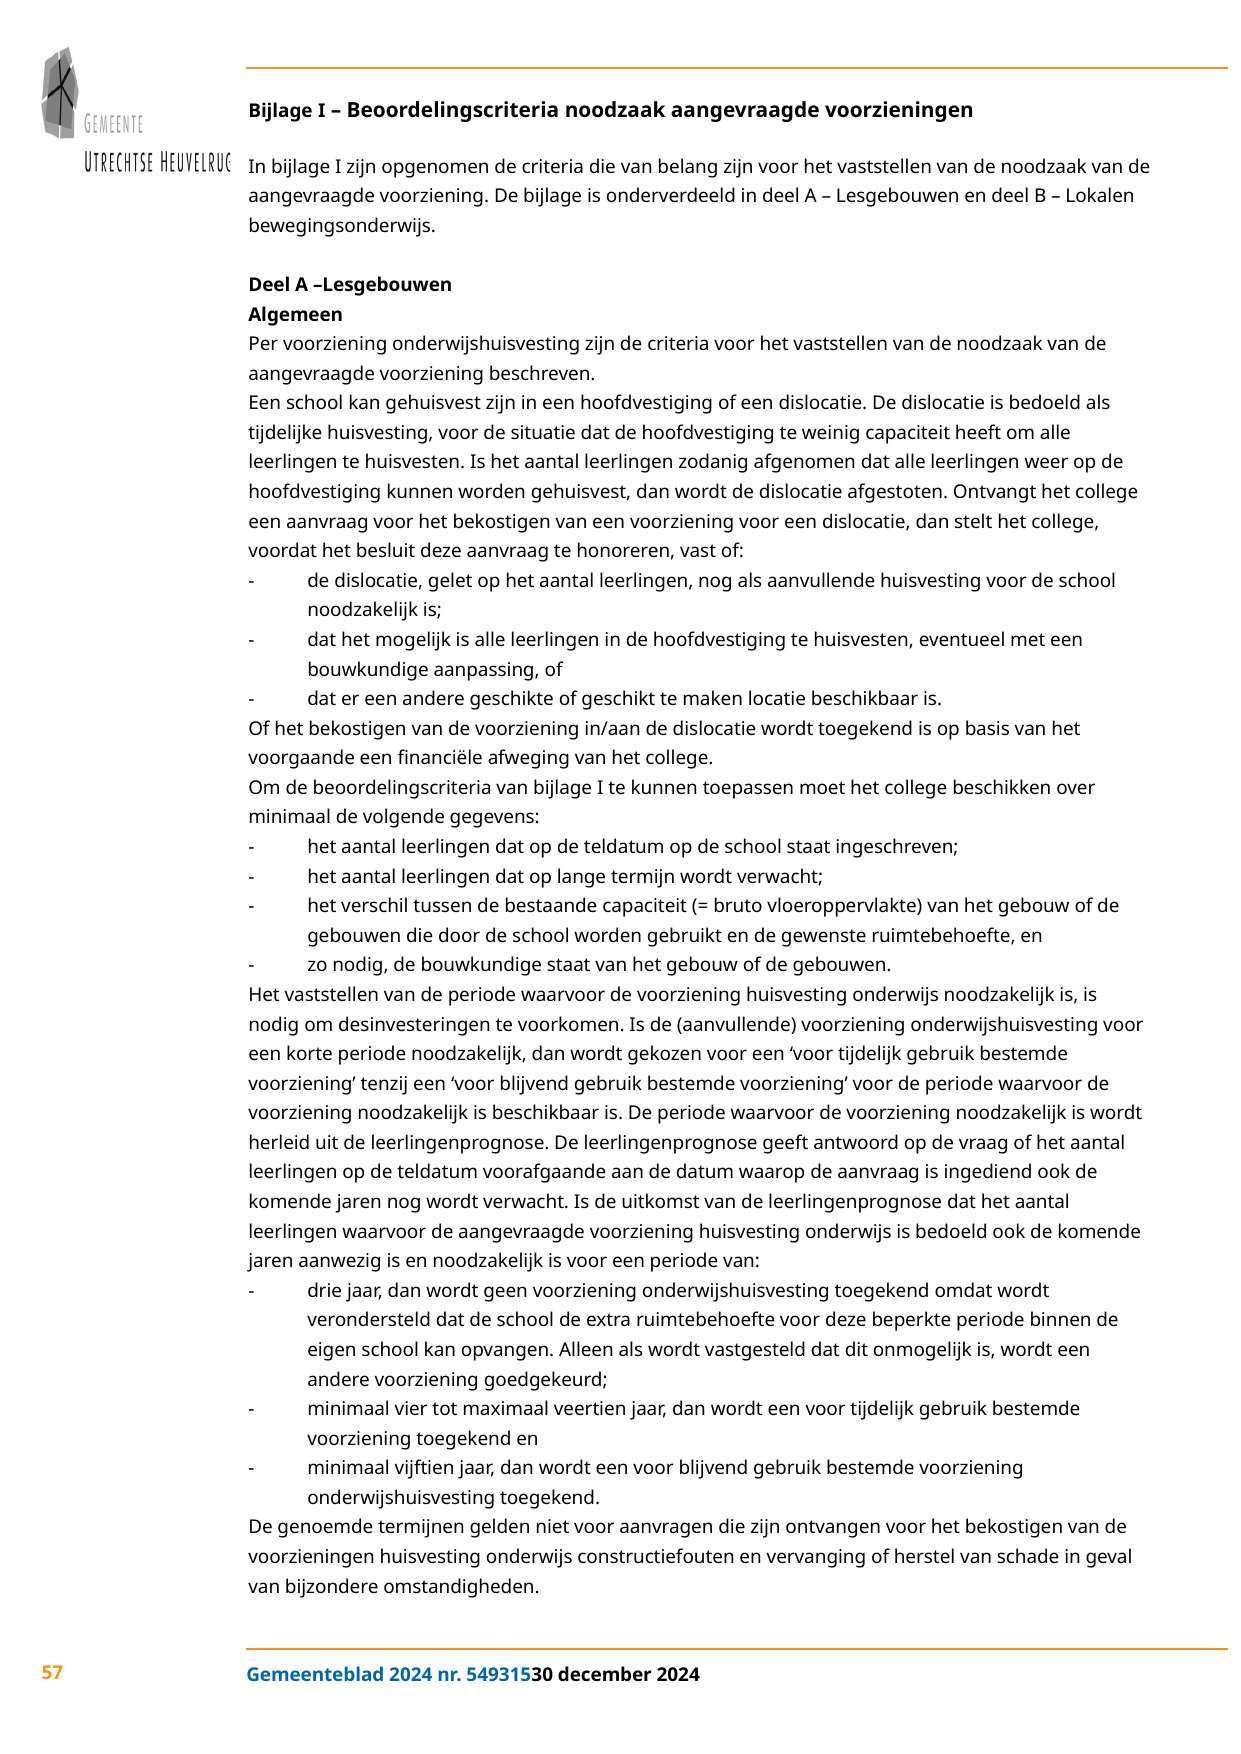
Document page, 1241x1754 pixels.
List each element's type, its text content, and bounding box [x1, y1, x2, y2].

text Om de beoordelingscriteria van bijlage I te kunnen toepassen moet het college beschikken over minimaal de volgende gegevens: [248, 774, 1152, 829]
text Deel A –Lesgebouwen [248, 271, 1152, 297]
text Het vaststellen van de periode waarvoor de voorziening huisvesting onderwijs noodzakelijk is, is nodig om desinvesteringen te voorkomen. Is de (aanvullende) voorziening onderwijshuisvesting voor een korte periode noodzakelijk, dan wordt gekozen voor een ‘voor tijdelijk gebruik bestemde voorziening’ tenzij een ‘voor blijvend gebruik bestemde voorziening’ voor de periode waarvoor de voorziening noodzakelijk is beschikbaar is. De periode waarvoor de voorziening noodzakelijk is wordt herleid uit de leerlingenprognose. De leerlingenprognose geeft antwoord op de vraag of het aantal leerlingen op de teldatum voorafgaande aan de datum waarop de aanvraag is ingediend ook de komende jaren nog wordt verwacht. Is de uitkomst van de leerlingenprognose dat het aantal leerlingen waarvoor de aangevraagde voorziening huisvesting onderwijs is bedoeld ook de komende jaren aanwezig is en noodzakelijk is voor een periode van: [248, 981, 1152, 1273]
list het aantal leerlingen dat op lange termijn wordt verwacht; [248, 863, 1152, 889]
text In bijlage I zijn opgenomen de criteria die van belang zijn voor het vaststellen van de noodzaak van de aangevraagde voorziening. De bijlage is onderverdeeld in deel A – Lesgebouwen en deel B – Lokalen bewegingsonderwijs. [248, 153, 1152, 238]
list minimaal vijftien jaar, dan wordt een voor blijvend gebruik bestemde voorziening onderwijshuisvesting toegekend. [248, 1454, 1152, 1510]
text De genoemde termijnen gelden niet voor aanvragen die zijn ontvangen voor het bekostigen van de voorzieningen huisvesting onderwijs constructiefouten en vervanging of herstel van schade in geval van bijzondere omstandigheden. [248, 1514, 1152, 1599]
text Per voorziening onderwijshuisvesting zijn de criteria voor het vaststellen van de noodzaak van de aangevraagde voorziening beschreven. [248, 330, 1152, 386]
list zo nodig, de bouwkundige staat van het gebouw of de gebouwen. [248, 952, 1152, 977]
text Algemeen [248, 301, 1152, 327]
list het aantal leerlingen dat op de teldatum op de school staat ingeschreven; [248, 833, 1152, 859]
list drie jaar, dan wordt geen voorziening onderwijshuisvesting toegekend omdat wordt verondersteld dat de school de extra ruimtebehoefte voor deze beperkte periode binnen de eigen school kan opvangen. Alleen als wordt vastgesteld dat dit onmogelijk is, wordt een andere voorziening goedgekeurd; [248, 1277, 1152, 1392]
text Bijlage I – Beoordelingscriteria noodzaak aangevraagde voorzieningen [248, 95, 1152, 123]
text Een school kan gehuisvest zijn in een hoofdvestiging of een dislocatie. De dislocatie is bedoeld als tijdelijke huisvesting, voor de situatie dat de hoofdvestiging te weinig capaciteit heeft om alle leerlingen te huisvesten. Is het aantal leerlingen zodanig afgenomen dat alle leerlingen weer op de hoofdvestiging kunnen worden gehuisvest, dan wordt de dislocatie afgestoten. Ontvangt het college een aanvraag voor het bekostigen van een voorziening voor een dislocatie, dan stelt het college, voordat het besluit deze aanvraag te honoreren, vast of: [248, 389, 1152, 563]
list dat er een andere geschikte of geschikt te maken locatie beschikbaar is. [248, 685, 1152, 711]
list het verschil tussen de bestaande capaciteit (= bruto vloeroppervlakte) van het gebouw of de gebouwen die door de school worden gebruikt en de gewenste ruimtebehoefte, en [248, 892, 1152, 948]
list dat het mogelijk is alle leerlingen in de hoofdvestiging te huisvesten, eventueel met een bouwkundige aanpassing, of [248, 626, 1152, 682]
picture [41, 47, 231, 172]
text Of het bekostigen van de voorziening in/aan de dislocatie wordt toegekend is op basis van het voorgaande een financiële afweging van het college. [248, 715, 1152, 770]
list minimaal vier tot maximaal veertien jaar, dan wordt een voor tijdelijk gebruik bestemde voorziening toegekend en [248, 1395, 1152, 1451]
list de dislocatie, gelet op het aantal leerlingen, nog als aanvullende huisvesting voor de school noodzakelijk is; [248, 567, 1152, 622]
